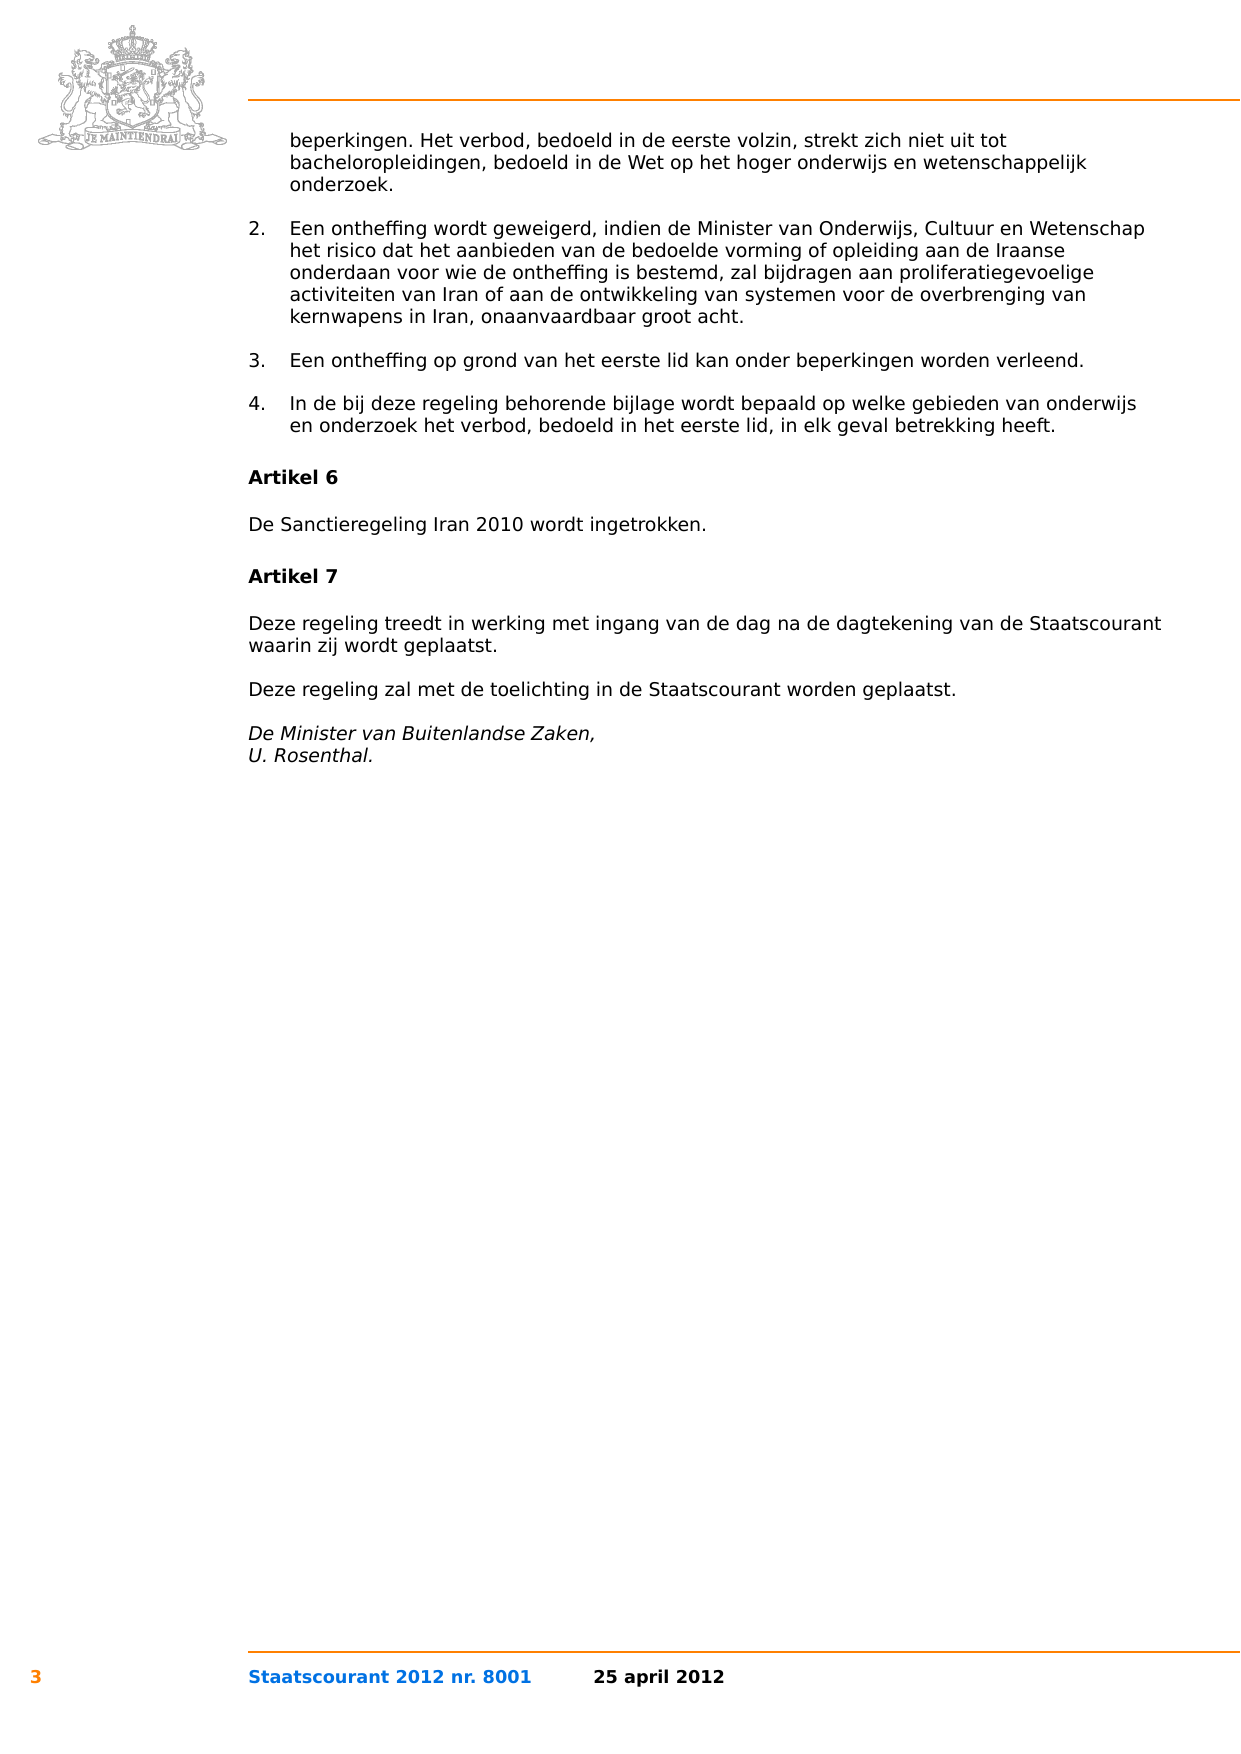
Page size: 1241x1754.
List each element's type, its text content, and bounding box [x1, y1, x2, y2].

text 2. Een ontheffing wordt geweigerd, indien de Minister van Onderwijs, Cultuur en Wetenschap het risico dat het aanbieden van de bedoelde vorming of opleiding aan de Iraanse onderdaan voor wie de ontheffing is bestemd, zal bijdragen aan proliferatiegevoelige activiteiten van Iran of aan de ontwikkeling van systemen voor de overbrenging van kernwapens in Iran, onaanvaardbaar groot acht. [248, 218, 1163, 328]
text 4. In de bij deze regeling behorende bijlage wordt bepaald op welke gebieden van onderwijs en onderzoek het verbod, bedoeld in het eerste lid, in elk geval betrekking heeft. [248, 393, 1163, 437]
text Deze regeling zal met de toelichting in de Staatscourant worden geplaatst. [248, 679, 1163, 701]
text 3. Een ontheffing op grond van het eerste lid kan onder beperkingen worden verleend. [248, 349, 1163, 371]
text De Sanctieregeling Iran 2010 wordt ingetrokken. [248, 514, 1163, 536]
text Deze regeling treedt in werking met ingang van de dag na de dagtekening van de Staatscourant waarin zij wordt geplaatst. [248, 613, 1163, 657]
picture [38, 25, 227, 150]
subtitle Artikel 6 [248, 467, 1163, 489]
text beperkingen. Het verbod, bedoeld in de eerste volzin, strekt zich niet uit tot bacheloropleidingen, bedoeld in de Wet op het hoger onderwijs en wetenschappelijk onderzoek. [248, 130, 1163, 196]
subtitle Artikel 7 [248, 566, 1163, 588]
text De Minister van Buitenlandse Zaken, U. Rosenthal. [248, 723, 1163, 767]
